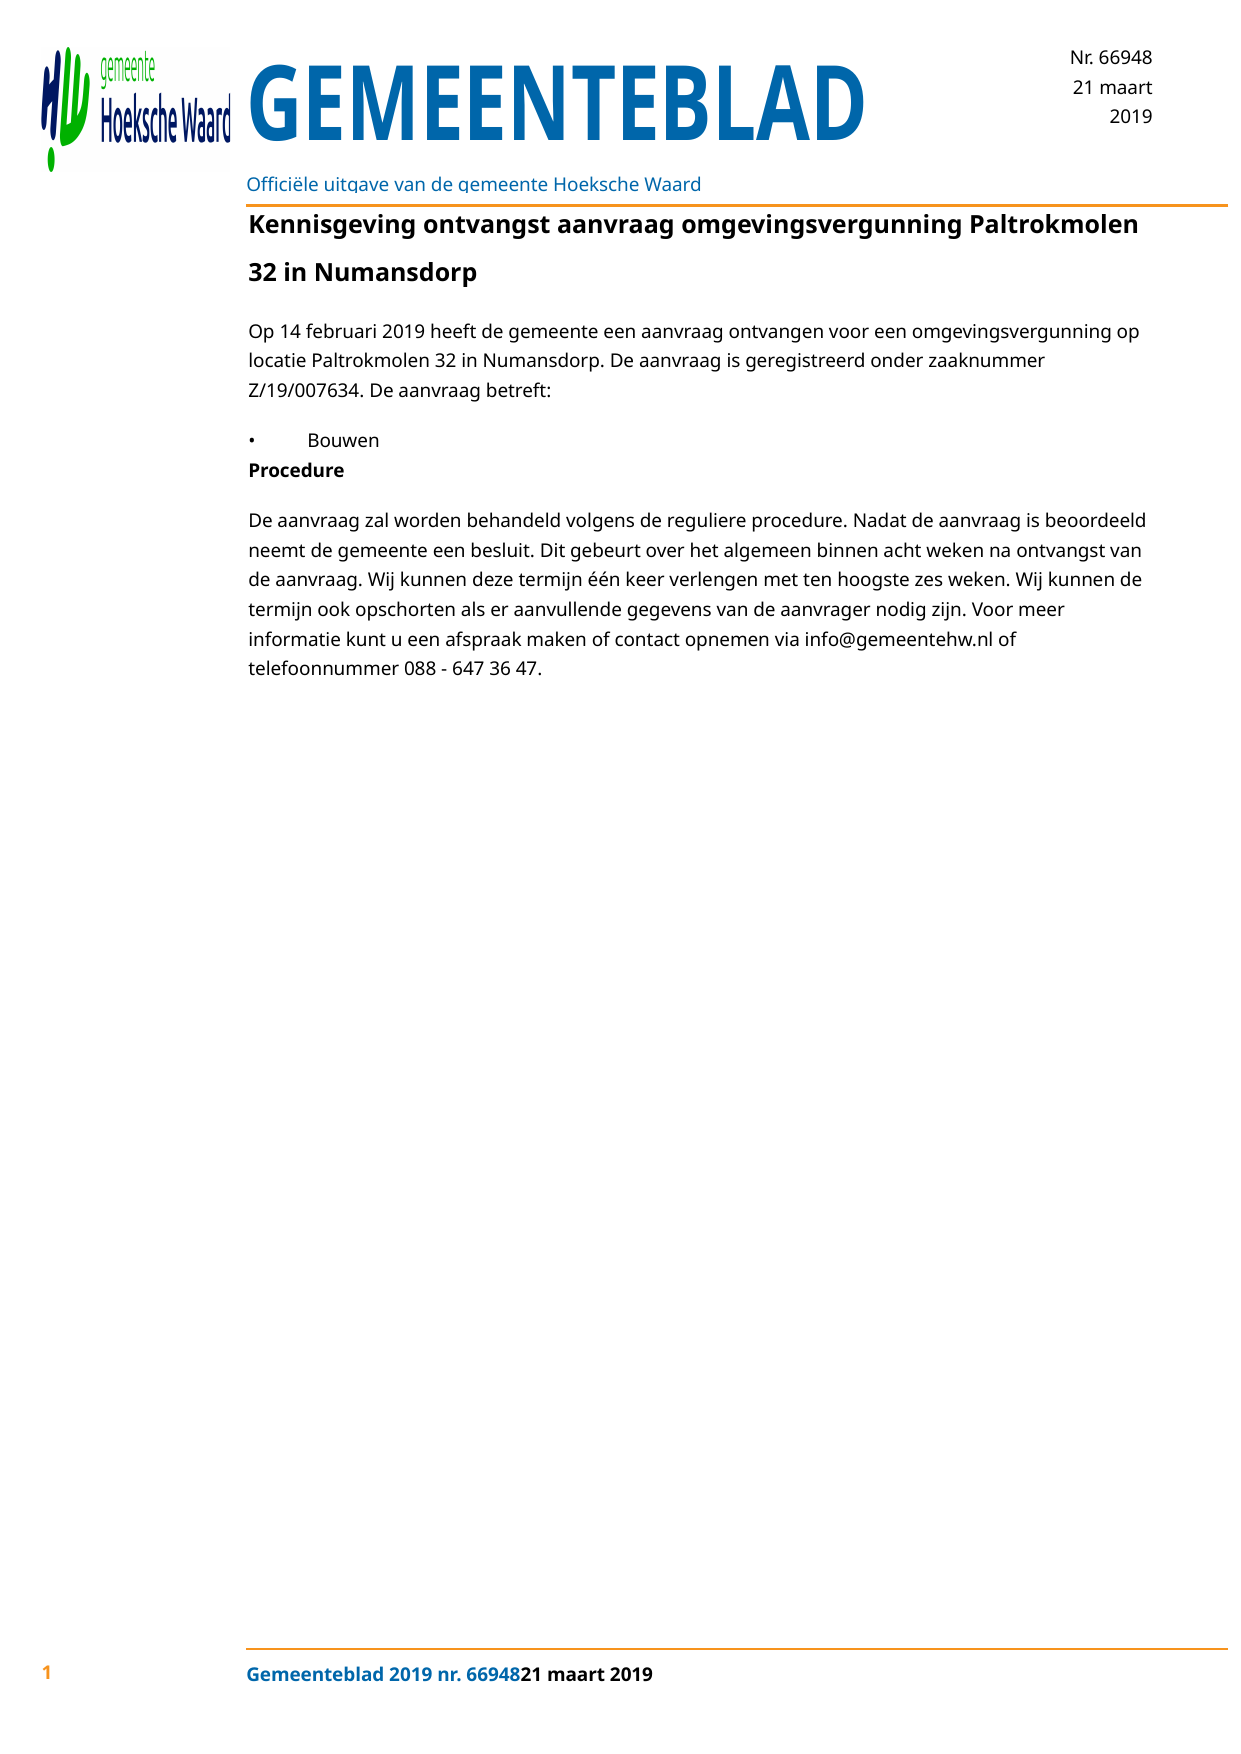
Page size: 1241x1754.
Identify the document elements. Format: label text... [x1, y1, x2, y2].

text Op 14 februari 2019 heeft de gemeente een aanvraag ontvangen voor een omgevingsvergunning op locatie Paltrokmolen 32 in Numansdorp. De aanvraag is geregistreerd onder zaaknummer Z/19/007634. De aanvraag betreft: [248, 318, 1152, 403]
text Procedure [248, 457, 1152, 483]
picture [41, 47, 231, 172]
list Bouwen [248, 427, 1152, 453]
text De aanvraag zal worden behandeld volgens de reguliere procedure. Nadat de aanvraag is beoordeeld neemt de gemeente een besluit. Dit gebeurt over het algemeen binnen acht weken na ontvangst van de aanvraag. Wij kunnen deze termijn één keer verlengen met ten hoogste zes weken. Wij kunnen de termijn ook opschorten als er aanvullende gegevens van de aanvrager nodig zijn. Voor meer informatie kunt u een afspraak maken of contact opnemen via info@gemeentehw.nl of telefoonnummer 088 - 647 36 47. [248, 507, 1152, 681]
text Kennisgeving ontvangst aanvraag omgevingsvergunning Paltrokmolen 32 in Numansdorp [248, 207, 1152, 288]
